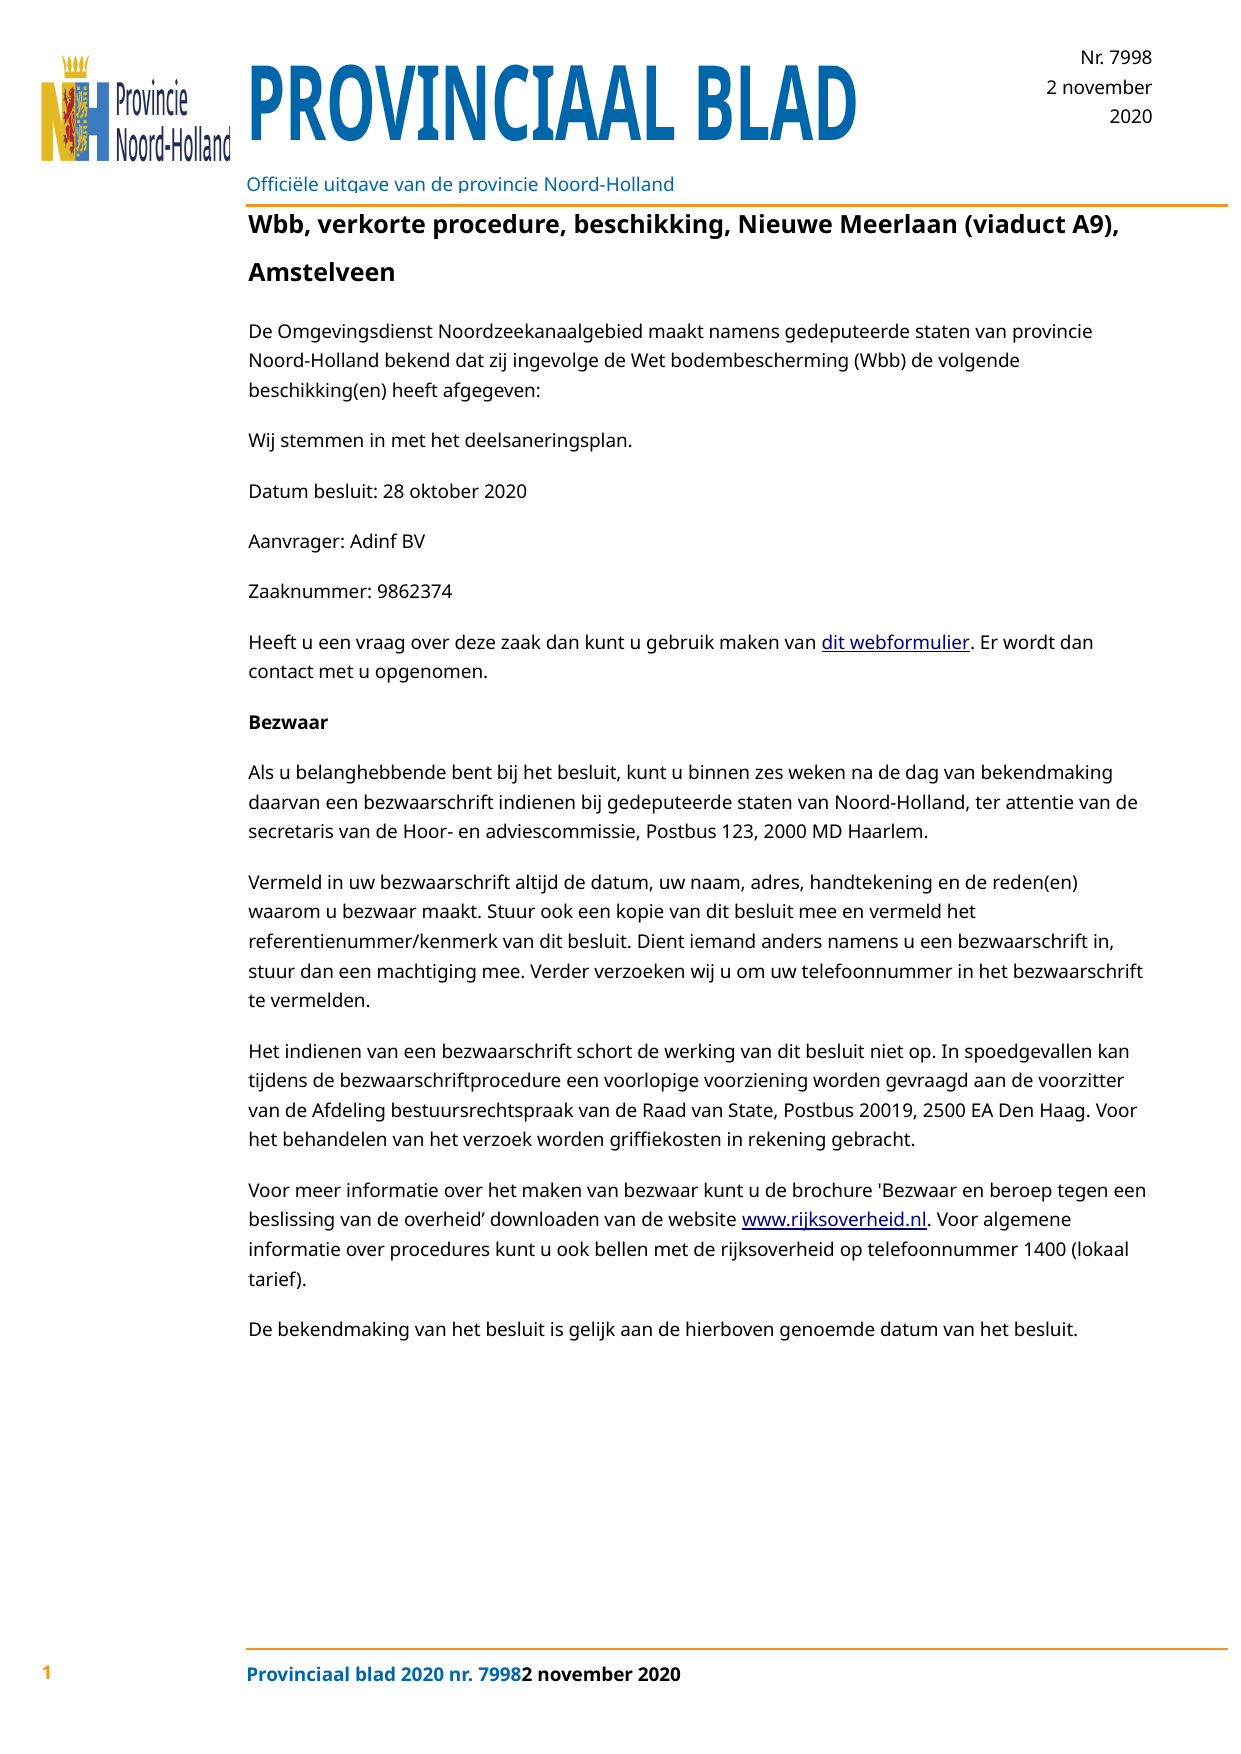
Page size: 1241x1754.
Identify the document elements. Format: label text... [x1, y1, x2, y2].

text Voor meer informatie over het maken van bezwaar kunt u de brochure 'Bezwaar en beroep tegen een beslissing van de overheid’ downloaden van de website www.rijksoverheid.nl. Voor algemene informatie over procedures kunt u ook bellen met de rijksoverheid op telefoonnummer 1400 (lokaal tarief). [248, 1177, 1152, 1292]
text Wij stemmen in met het deelsaneringsplan. [248, 427, 1152, 453]
text Datum besluit: 28 oktober 2020 [248, 478, 1152, 504]
text Bezwaar [248, 709, 1152, 735]
text Zaaknummer: 9862374 [248, 579, 1152, 604]
text De Omgevingsdienst Noordzeekanaalgebied maakt namens gedeputeerde staten van provincie Noord-Holland bekend dat zij ingevolge de Wet bodembescherming (Wbb) de volgende beschikking(en) heeft afgegeven: [248, 318, 1152, 403]
text Vermeld in uw bezwaarschrift altijd de datum, uw naam, adres, handtekening en de reden(en) waarom u bezwaar maakt. Stuur ook een kopie van dit besluit mee en vermeld het referentienummer/kenmerk van dit besluit. Dient iemand anders namens u een bezwaarschrift in, stuur dan een machtiging mee. Verder verzoeken wij u om uw telefoonnummer in het bezwaarschrift te vermelden. [248, 869, 1152, 1013]
text Als u belanghebbende bent bij het besluit, kunt u binnen zes weken na de dag van bekendmaking daarvan een bezwaarschrift indienen bij gedeputeerde staten van Noord-Holland, ter attentie van de secretaris van de Hoor- en adviescommissie, Postbus 123, 2000 MD Haarlem. [248, 759, 1152, 844]
picture [41, 47, 231, 172]
text Het indienen van een bezwaarschrift schort de werking van dit besluit niet op. In spoedgevallen kan tijdens de bezwaarschriftprocedure een voorlopige voorziening worden gevraagd aan de voorzitter van de Afdeling bestuursrechtspraak van de Raad van State, Postbus 20019, 2500 EA Den Haag. Voor het behandelen van het verzoek worden griffiekosten in rekening gebracht. [248, 1038, 1152, 1152]
text De bekendmaking van het besluit is gelijk aan de hierboven genoemde datum van het besluit. [248, 1316, 1152, 1342]
text Heeft u een vraag over deze zaak dan kunt u gebruik maken van dit webformulier. Er wordt dan contact met u opgenomen. [248, 629, 1152, 684]
text Wbb, verkorte procedure, beschikking, Nieuwe Meerlaan (viaduct A9), Amstelveen [248, 207, 1152, 288]
text Aanvrager: Adinf BV [248, 528, 1152, 554]
